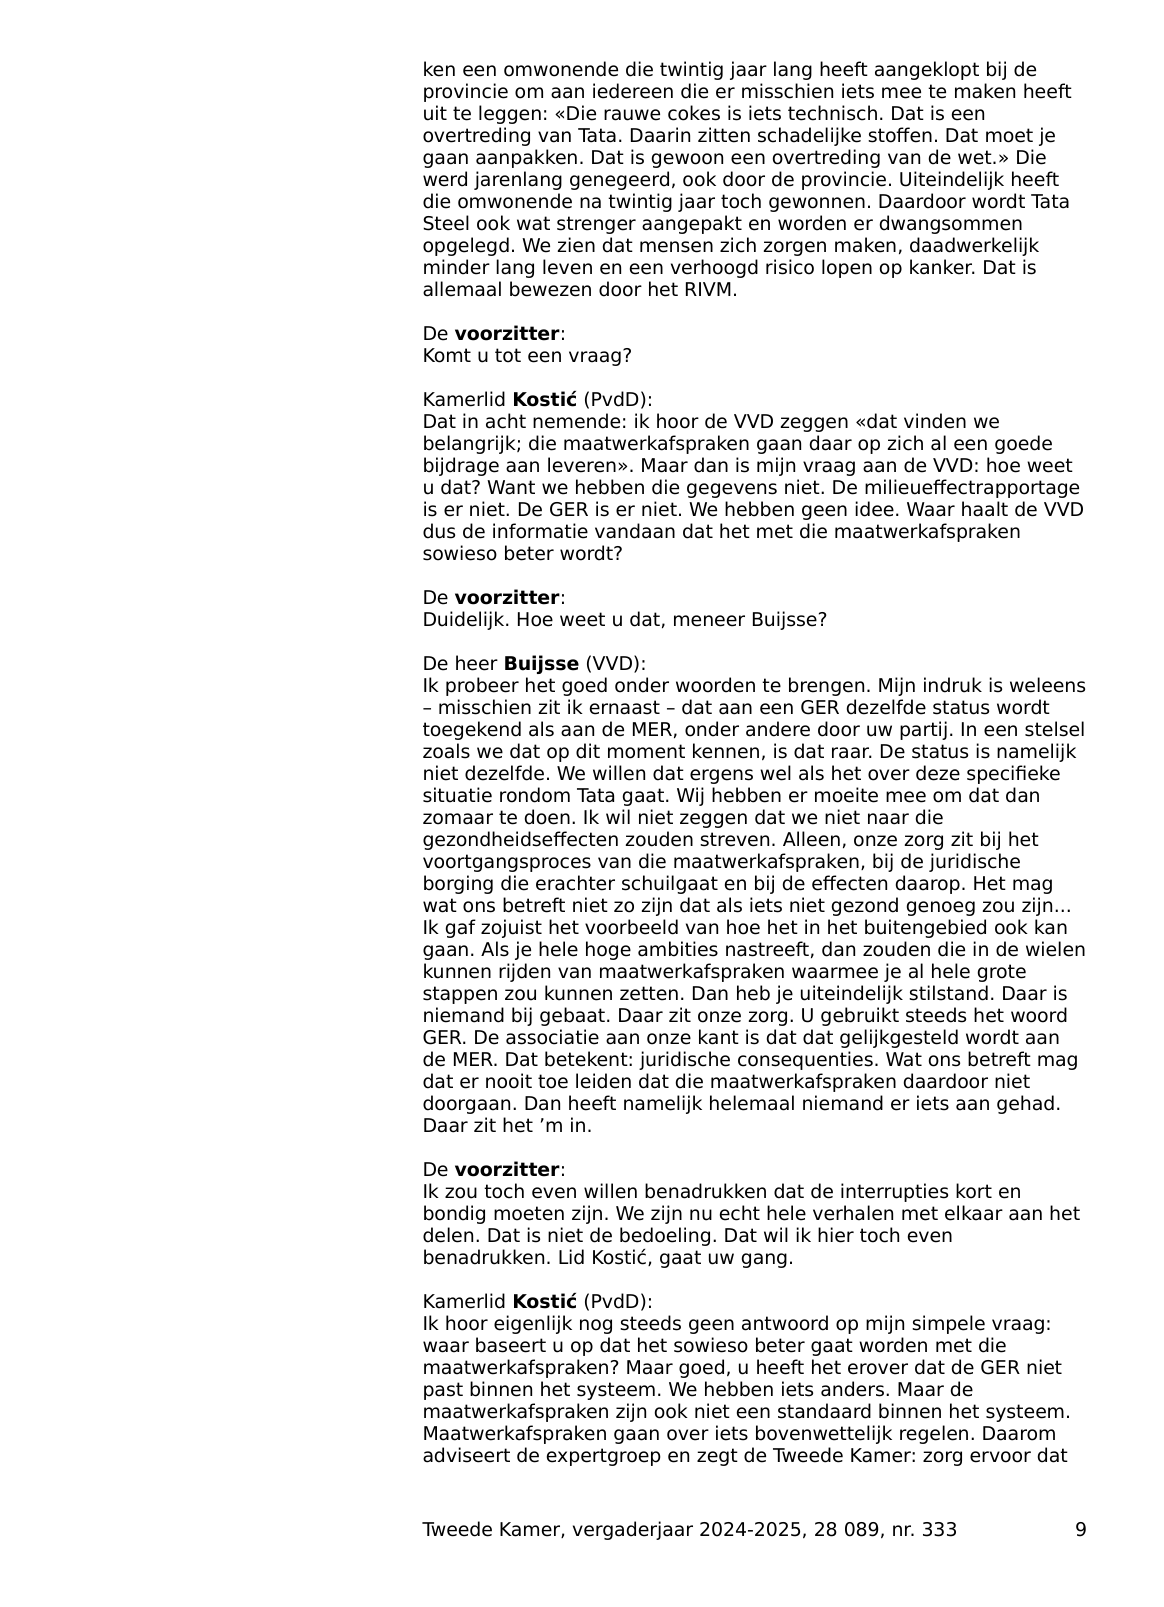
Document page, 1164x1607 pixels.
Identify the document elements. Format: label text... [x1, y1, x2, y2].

text De voorzitter: [422, 587, 1087, 609]
text Ik probeer het goed onder woorden te brengen. Mijn indruk is weleens – misschien zit ik ernaast – dat aan een GER dezelfde status wordt toegekend als aan de MER, onder andere door uw partij. In een stelsel zoals we dat op dit moment kennen, is dat raar. De status is namelijk niet dezelfde. We willen dat ergens wel als het over deze specifieke situatie rondom Tata gaat. Wij hebben er moeite mee om dat dan zomaar te doen. Ik wil niet zeggen dat we niet naar die gezondheidseffecten zouden streven. Alleen, onze zorg zit bij het voortgangsproces van die maatwerkafspraken, bij de juridische borging die erachter schuilgaat en bij de effecten daarop. Het mag wat ons betreft niet zo zijn dat als iets niet gezond genoeg zou zijn... Ik gaf zojuist het voorbeeld van hoe het in het buitengebied ook kan gaan. Als je hele hoge ambities nastreeft, dan zouden die in de wielen kunnen rijden van maatwerkafspraken waarmee je al hele grote stappen zou kunnen zetten. Dan heb je uiteindelijk stilstand. Daar is niemand bij gebaat. Daar zit onze zorg. U gebruikt steeds het woord GER. De associatie aan onze kant is dat dat gelijkgesteld wordt aan de MER. Dat betekent: juridische consequenties. Wat ons betreft mag dat er nooit toe leiden dat die maatwerkafspraken daardoor niet doorgaan. Dan heeft namelijk helemaal niemand er iets aan gehad. Daar zit het ’m in. [422, 675, 1087, 1137]
text Dat in acht nemende: ik hoor de VVD zeggen «dat vinden we belangrijk; die maatwerkafspraken gaan daar op zich al een goede bijdrage aan leveren». Maar dan is mijn vraag aan de VVD: hoe weet u dat? Want we hebben die gegevens niet. De milieueffectrapportage is er niet. De GER is er niet. We hebben geen idee. Waar haalt de VVD dus de informatie vandaan dat het met die maatwerkafspraken sowieso beter wordt? [422, 411, 1087, 565]
text Duidelijk. Hoe weet u dat, meneer Buijsse? [422, 609, 1087, 631]
text De heer Buijsse (VVD): [422, 653, 1087, 675]
text Kamerlid Kostić (PvdD): [422, 389, 1087, 411]
text De voorzitter: [422, 1159, 1087, 1181]
text Kamerlid Kostić (PvdD): [422, 1291, 1087, 1313]
text Ik zou toch even willen benadrukken dat de interrupties kort en bondig moeten zijn. We zijn nu echt hele verhalen met elkaar aan het delen. Dat is niet de bedoeling. Dat wil ik hier toch even benadrukken. Lid Kostić, gaat uw gang. [422, 1181, 1087, 1269]
text ken een omwonende die twintig jaar lang heeft aangeklopt bij de provincie om aan iedereen die er misschien iets mee te maken heeft uit te leggen: «Die rauwe cokes is iets technisch. Dat is een overtreding van Tata. Daarin zitten schadelijke stoffen. Dat moet je gaan aanpakken. Dat is gewoon een overtreding van de wet.» Die werd jarenlang genegeerd, ook door de provincie. Uiteindelijk heeft die omwonende na twintig jaar toch gewonnen. Daardoor wordt Tata Steel ook wat strenger aangepakt en worden er dwangsommen opgelegd. We zien dat mensen zich zorgen maken, daadwerkelijk minder lang leven en een verhoogd risico lopen op kanker. Dat is allemaal bewezen door het RIVM. [422, 59, 1087, 301]
text De voorzitter: [422, 323, 1087, 345]
text Komt u tot een vraag? [422, 345, 1087, 367]
text Ik hoor eigenlijk nog steeds geen antwoord op mijn simpele vraag: waar baseert u op dat het sowieso beter gaat worden met die maatwerkafspraken? Maar goed, u heeft het erover dat de GER niet past binnen het systeem. We hebben iets anders. Maar de maatwerkafspraken zijn ook niet een standaard binnen het systeem. Maatwerkafspraken gaan over iets bovenwettelijk regelen. Daarom adviseert de expertgroep en zegt de Tweede Kamer: zorg ervoor dat [422, 1313, 1087, 1467]
